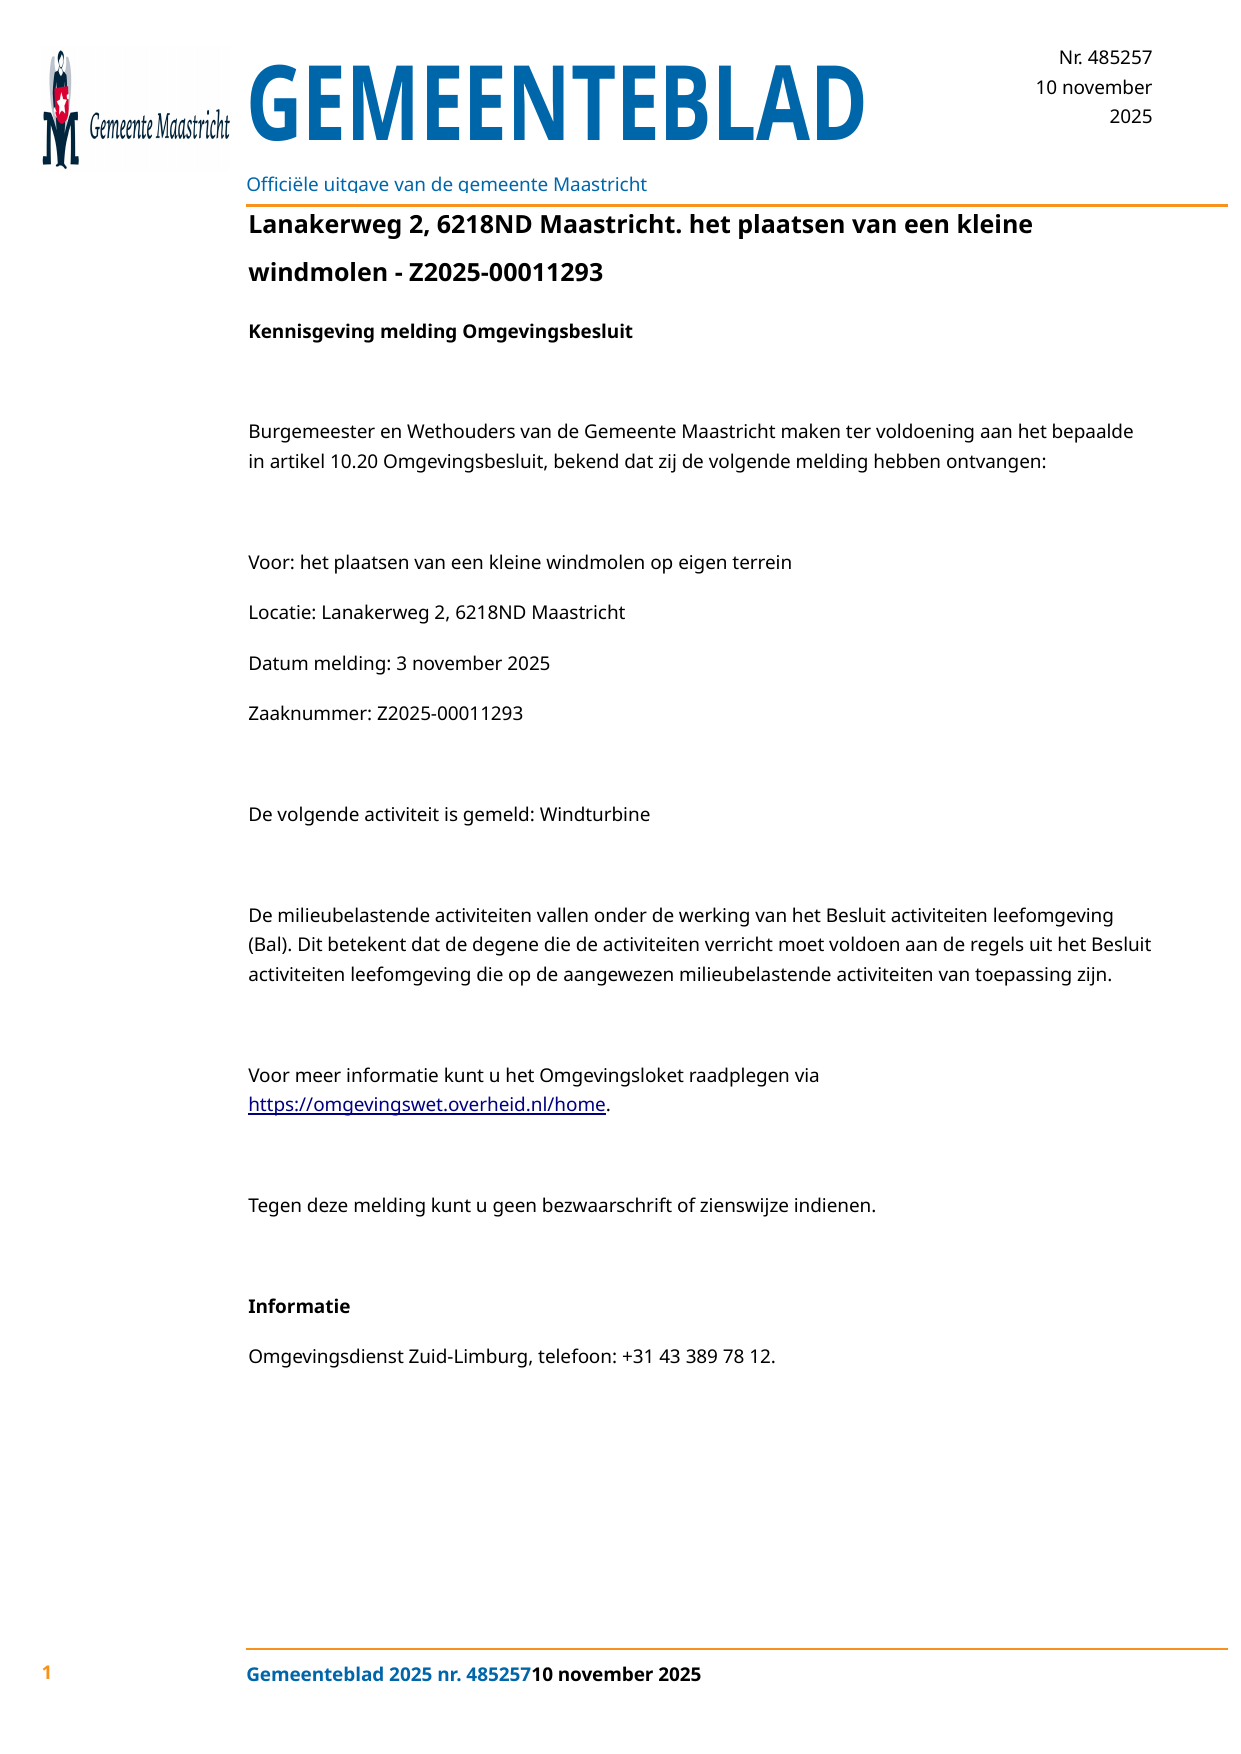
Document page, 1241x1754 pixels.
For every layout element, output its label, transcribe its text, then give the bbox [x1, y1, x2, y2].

text Burgemeester en Wethouders van de Gemeente Maastricht maken ter voldoening aan het bepaalde in artikel 10.20 Omgevingsbesluit, bekend dat zij de volgende melding hebben ontvangen: [248, 419, 1152, 474]
text Voor: het plaatsen van een kleine windmolen op eigen terrein [248, 549, 1152, 575]
text Tegen deze melding kunt u geen bezwaarschrift of zienswijze indienen. [248, 1192, 1152, 1218]
text Zaaknummer: Z2025-00011293 [248, 700, 1152, 726]
text Datum melding: 3 november 2025 [248, 650, 1152, 676]
text Locatie: Lanakerweg 2, 6218ND Maastricht [248, 599, 1152, 625]
text Informatie [248, 1293, 1152, 1319]
text Lanakerweg 2, 6218ND Maastricht. het plaatsen van een kleine windmolen - Z2025-00011293 [248, 207, 1152, 288]
text De volgende activiteit is gemeld: Windturbine [248, 801, 1152, 827]
text Kennisgeving melding Omgevingsbesluit [248, 318, 1152, 344]
text Voor meer informatie kunt u het Omgevingsloket raadplegen via https://omgevingswet.overheid.nl/home. [248, 1062, 1152, 1117]
text Omgevingsdienst Zuid-Limburg, telefoon: +31 43 389 78 12. [248, 1344, 1152, 1369]
text De milieubelastende activiteiten vallen onder de werking van het Besluit activiteiten leefomgeving (Bal). Dit betekent dat de degene die de activiteiten verricht moet voldoen aan de regels uit het Besluit activiteiten leefomgeving die op de aangewezen milieubelastende activiteiten van toepassing zijn. [248, 902, 1152, 987]
picture [41, 47, 231, 172]
